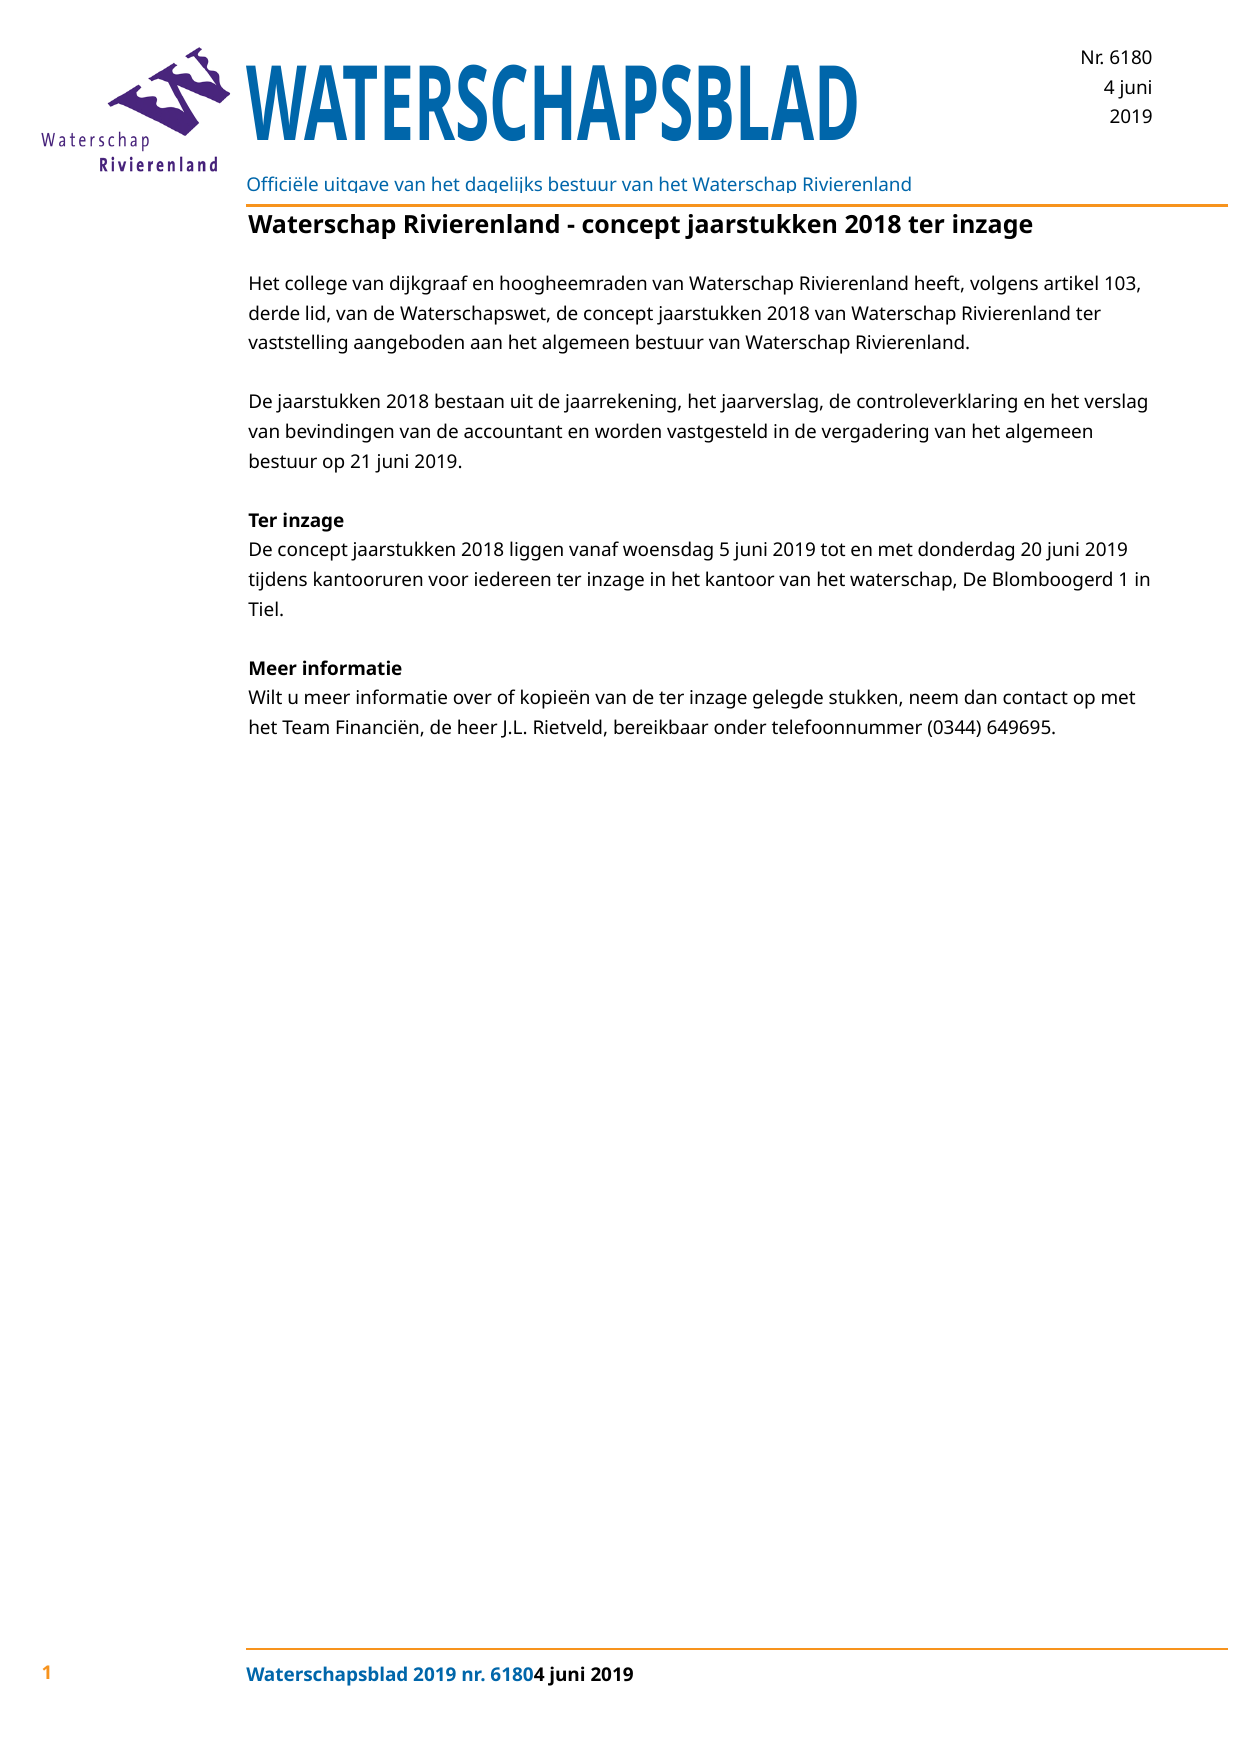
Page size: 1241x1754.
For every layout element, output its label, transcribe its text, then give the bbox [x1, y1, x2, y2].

text Wilt u meer informatie over of kopieën van de ter inzage gelegde stukken, neem dan contact op met het Team Financiën, de heer J.L. Rietveld, bereikbaar onder telefoonnummer (0344) 649695. [248, 684, 1152, 740]
text Ter inzage [248, 507, 1152, 533]
text De jaarstukken 2018 bestaan uit de jaarrekening, het jaarverslag, de controleverklaring en het verslag van bevindingen van de accountant en worden vastgesteld in de vergadering van het algemeen bestuur op 21 juni 2019. [248, 389, 1152, 473]
text Het college van dijkgraaf en hoogheemraden van Waterschap Rivierenland heeft, volgens artikel 103, derde lid, van de Waterschapswet, de concept jaarstukken 2018 van Waterschap Rivierenland ter vaststelling aangeboden aan het algemeen bestuur van Waterschap Rivierenland. [248, 270, 1152, 355]
text De concept jaarstukken 2018 liggen vanaf woensdag 5 juni 2019 tot en met donderdag 20 juni 2019 tijdens kantooruren voor iedereen ter inzage in het kantoor van het waterschap, De Blomboogerd 1 in Tiel. [248, 537, 1152, 621]
text Meer informatie [248, 655, 1152, 681]
text Waterschap Rivierenland - concept jaarstukken 2018 ter inzage [248, 207, 1152, 241]
picture [41, 47, 231, 172]
